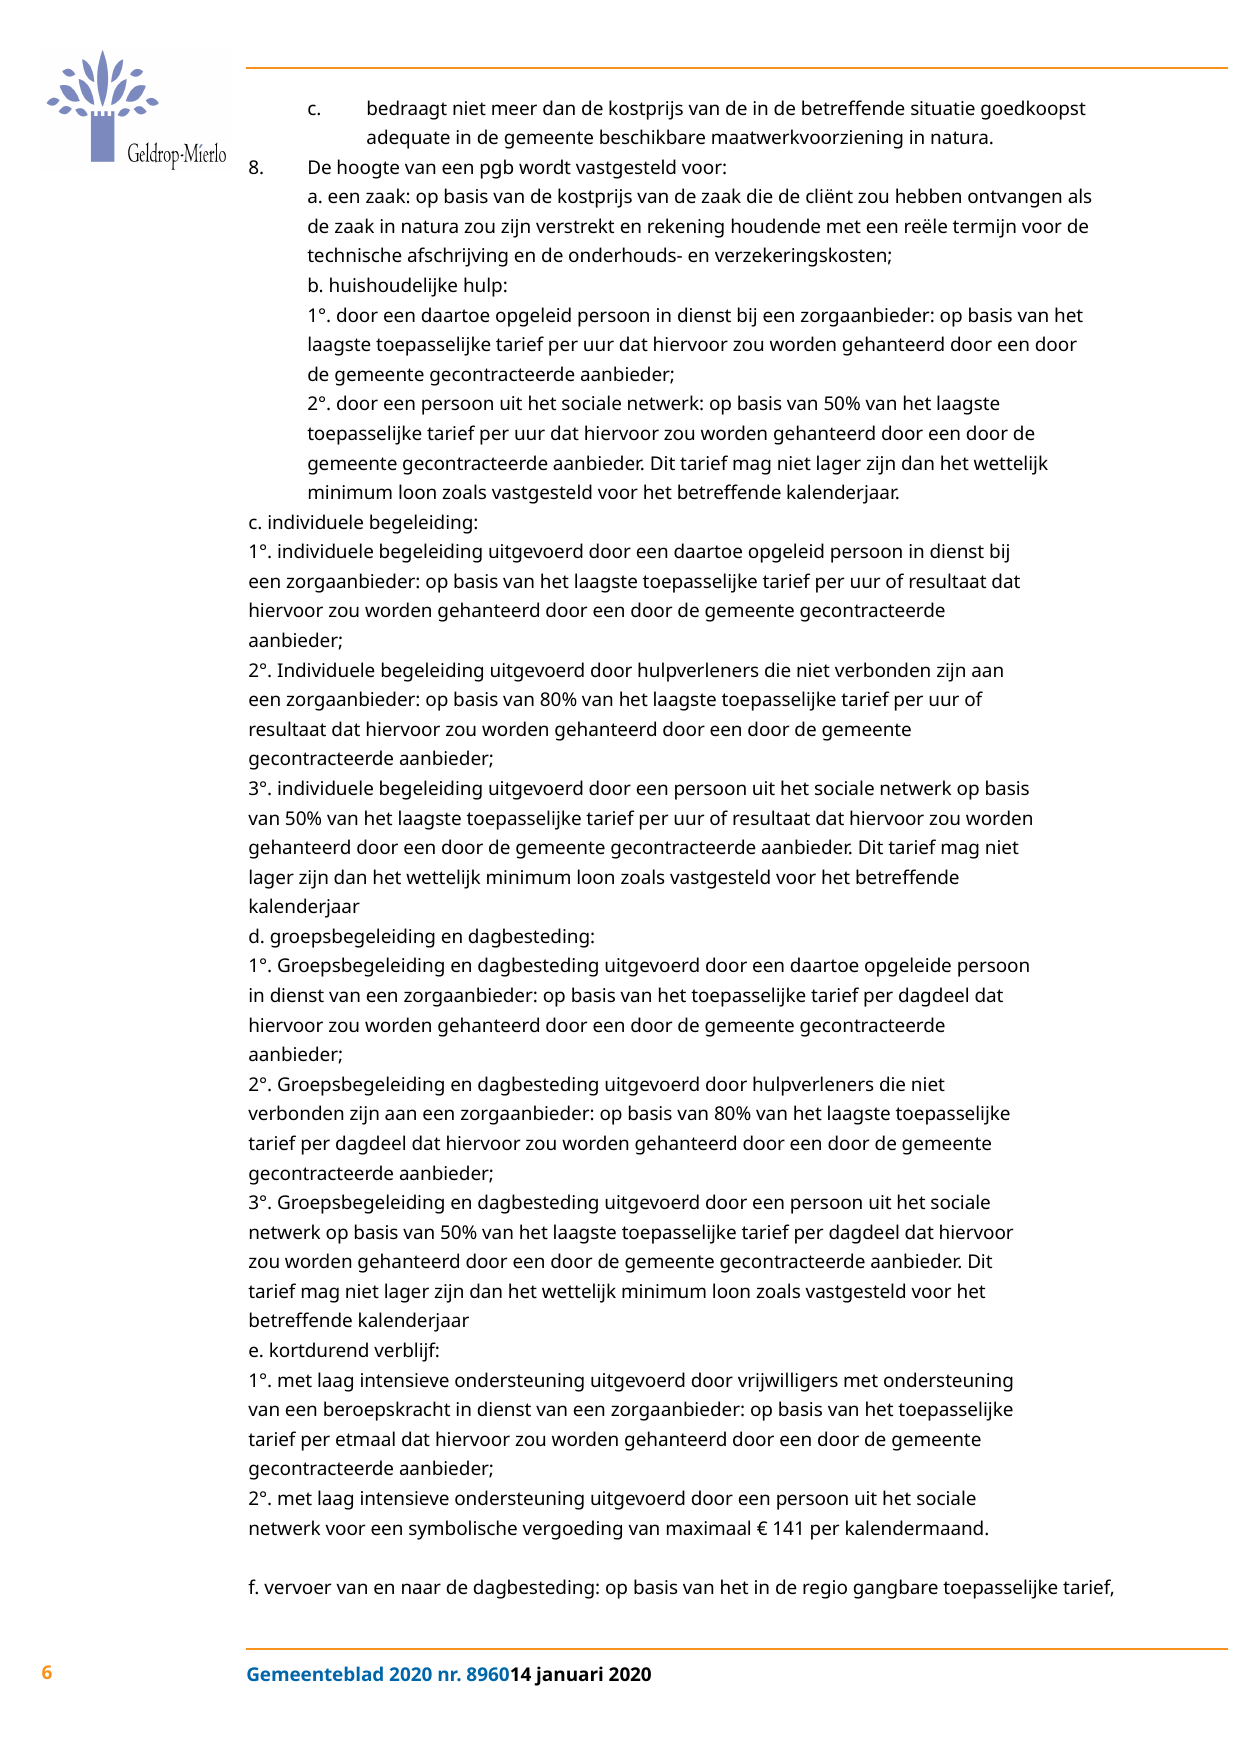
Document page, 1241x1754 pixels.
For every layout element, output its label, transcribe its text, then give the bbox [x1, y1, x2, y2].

text 2°. met laag intensieve ondersteuning uitgevoerd door een persoon uit het sociale [248, 1485, 1152, 1511]
text c. individuele begeleiding: [248, 509, 1152, 535]
list de zaak in natura zou zijn verstrekt en rekening houdende met een reële termijn voor de [248, 213, 1152, 239]
text f. vervoer van en naar de dagbesteding: op basis van het in de regio gangbare toepasselijke tarief, [248, 1574, 1152, 1600]
text gecontracteerde aanbieder; [248, 1160, 1152, 1186]
text 2°. Individuele begeleiding uitgevoerd door hulpverleners die niet verbonden zijn aan [248, 657, 1152, 683]
text tarief per dagdeel dat hiervoor zou worden gehanteerd door een door de gemeente [248, 1130, 1152, 1156]
text zou worden gehanteerd door een door de gemeente gecontracteerde aanbieder. Dit [248, 1248, 1152, 1274]
list minimum loon zoals vastgesteld voor het betreffende kalenderjaar. [248, 479, 1152, 505]
text hiervoor zou worden gehanteerd door een door de gemeente gecontracteerde [248, 1012, 1152, 1038]
text e. kortdurend verblijf: [248, 1337, 1152, 1363]
text lager zijn dan het wettelijk minimum loon zoals vastgesteld voor het betreffende [248, 864, 1152, 890]
list b. huishoudelijke hulp: [248, 272, 1152, 298]
list laagste toepasselijke tarief per uur dat hiervoor zou worden gehanteerd door een door [248, 331, 1152, 357]
text van 50% van het laagste toepasselijke tarief per uur of resultaat dat hiervoor zou worden [248, 805, 1152, 831]
text tarief per etmaal dat hiervoor zou worden gehanteerd door een door de gemeente [248, 1426, 1152, 1452]
text verbonden zijn aan een zorgaanbieder: op basis van 80% van het laagste toepasselijke [248, 1101, 1152, 1126]
text tarief mag niet lager zijn dan het wettelijk minimum loon zoals vastgesteld voor het [248, 1278, 1152, 1304]
text 3°. individuele begeleiding uitgevoerd door een persoon uit het sociale netwerk op basis [248, 775, 1152, 801]
text een zorgaanbieder: op basis van 80% van het laagste toepasselijke tarief per uur of [248, 686, 1152, 712]
text in dienst van een zorgaanbieder: op basis van het toepasselijke tarief per dagdeel dat [248, 982, 1152, 1008]
text gecontracteerde aanbieder; [248, 1456, 1152, 1481]
list 1°. door een daartoe opgeleid persoon in dienst bij een zorgaanbieder: op basis van het [248, 302, 1152, 328]
text netwerk voor een symbolische vergoeding van maximaal € 141 per kalendermaand. [248, 1515, 1152, 1541]
text een zorgaanbieder: op basis van het laagste toepasselijke tarief per uur of resultaat dat [248, 568, 1152, 594]
list De hoogte van een pgb wordt vastgesteld voor: [248, 154, 1152, 180]
text kalenderjaar [248, 893, 1152, 919]
text betreffende kalenderjaar [248, 1308, 1152, 1333]
text d. groepsbegeleiding en dagbesteding: [248, 923, 1152, 949]
picture [41, 47, 231, 172]
text resultaat dat hiervoor zou worden gehanteerd door een door de gemeente [248, 716, 1152, 742]
text 1°. met laag intensieve ondersteuning uitgevoerd door vrijwilligers met ondersteuning [248, 1367, 1152, 1393]
list de gemeente gecontracteerde aanbieder; [248, 361, 1152, 387]
text hiervoor zou worden gehanteerd door een door de gemeente gecontracteerde [248, 598, 1152, 623]
list gemeente gecontracteerde aanbieder. Dit tarief mag niet lager zijn dan het wettelijk [248, 450, 1152, 476]
text aanbieder; [248, 627, 1152, 653]
text 2°. Groepsbegeleiding en dagbesteding uitgevoerd door hulpverleners die niet [248, 1071, 1152, 1097]
text gehanteerd door een door de gemeente gecontracteerde aanbieder. Dit tarief mag niet [248, 834, 1152, 860]
list toepasselijke tarief per uur dat hiervoor zou worden gehanteerd door een door de [248, 420, 1152, 446]
text van een beroepskracht in dienst van een zorgaanbieder: op basis van het toepasselijke [248, 1396, 1152, 1422]
list a. een zaak: op basis van de kostprijs van de zaak die de cliënt zou hebben ontvangen als [248, 183, 1152, 209]
list 2°. door een persoon uit het sociale netwerk: op basis van 50% van het laagste [248, 391, 1152, 416]
text gecontracteerde aanbieder; [248, 746, 1152, 771]
list bedraagt niet meer dan de kostprijs van de in de betreffende situatie goedkoopst adequate in de gemeente beschikbare maatwerkvoorziening in natura. [307, 95, 1152, 150]
list technische afschrijving en de onderhouds- en verzekeringskosten; [248, 243, 1152, 268]
text 1°. individuele begeleiding uitgevoerd door een daartoe opgeleid persoon in dienst bij [248, 538, 1152, 564]
text 3°. Groepsbegeleiding en dagbesteding uitgevoerd door een persoon uit het sociale [248, 1189, 1152, 1215]
text netwerk op basis van 50% van het laagste toepasselijke tarief per dagdeel dat hiervoor [248, 1219, 1152, 1245]
text 1°. Groepsbegeleiding en dagbesteding uitgevoerd door een daartoe opgeleide persoon [248, 953, 1152, 978]
text aanbieder; [248, 1041, 1152, 1067]
